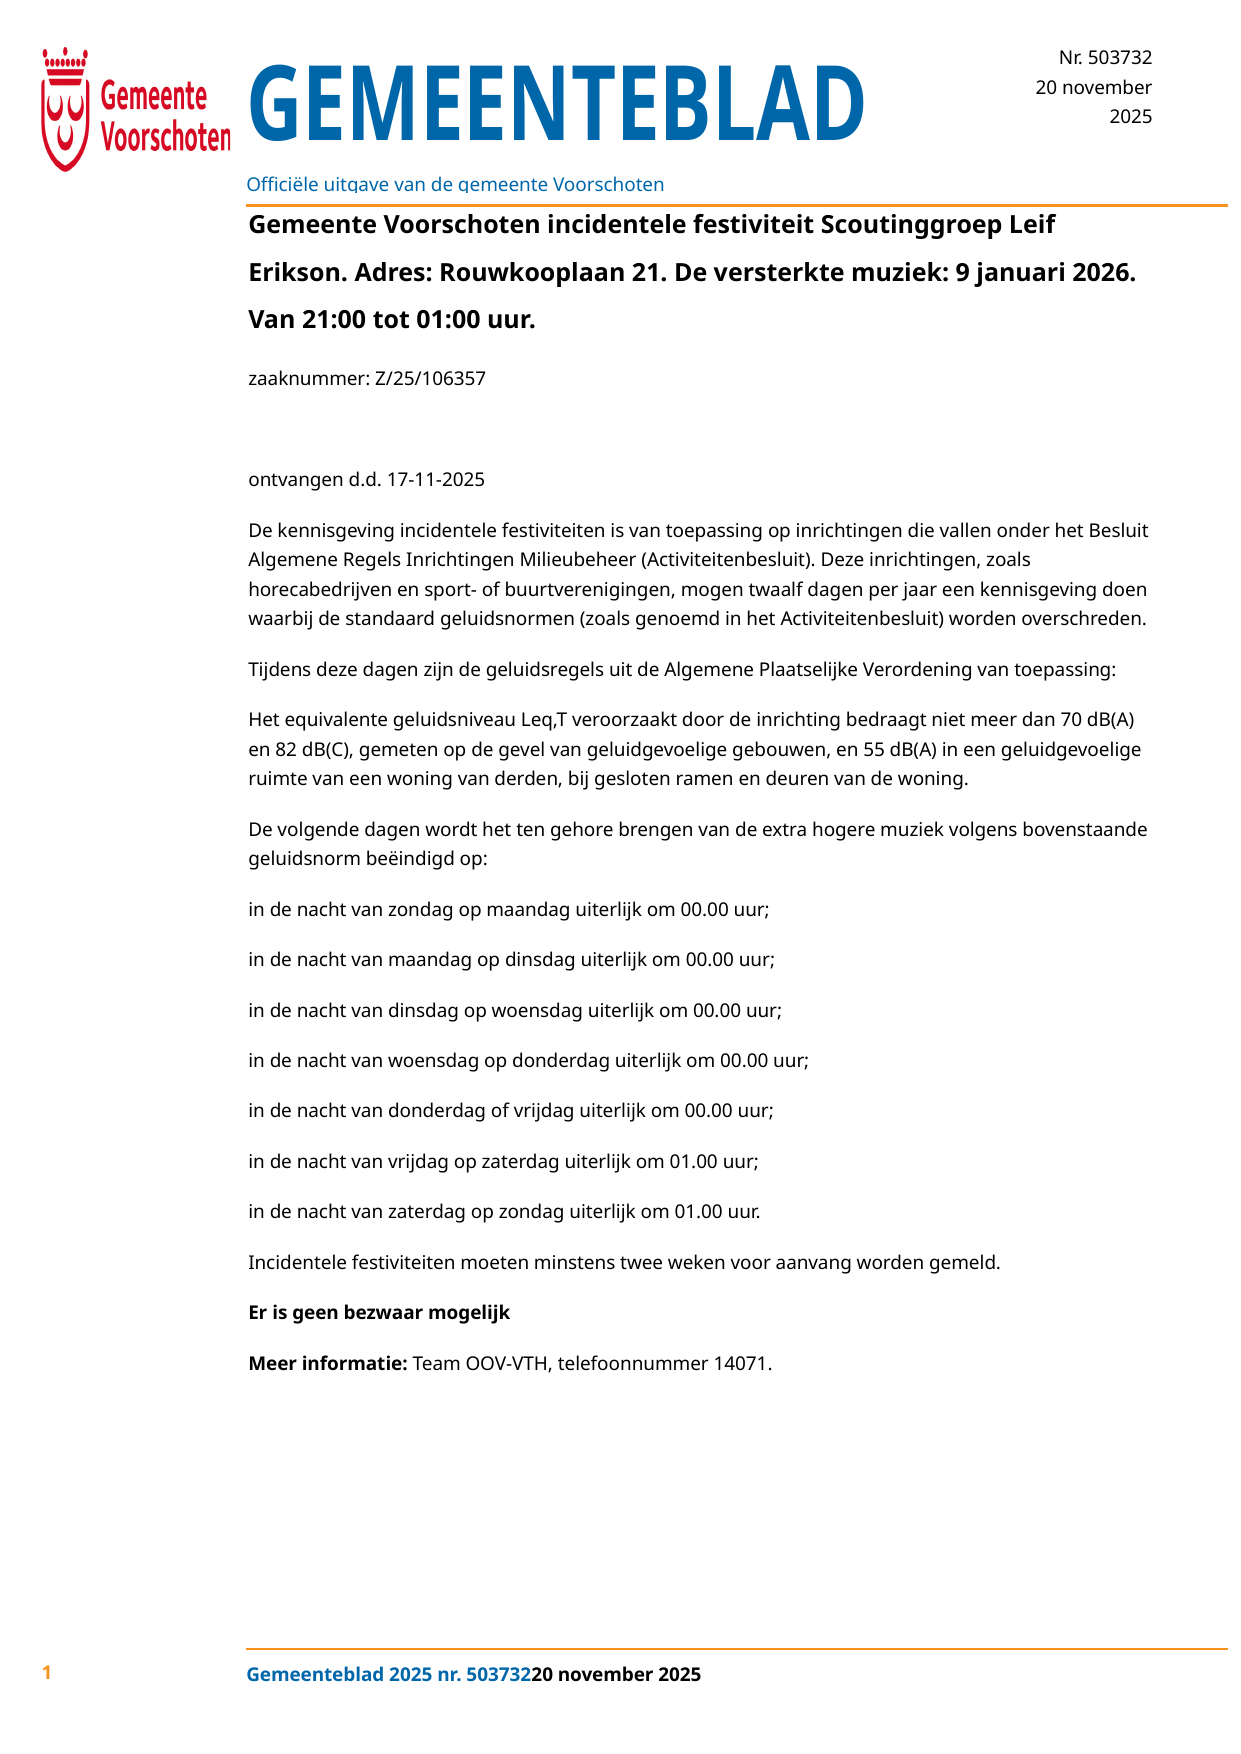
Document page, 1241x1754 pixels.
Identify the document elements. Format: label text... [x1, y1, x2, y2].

text in de nacht van woensdag op donderdag uiterlijk om 00.00 uur; [248, 1047, 1152, 1073]
text in de nacht van dinsdag op woensdag uiterlijk om 00.00 uur; [248, 997, 1152, 1022]
text De volgende dagen wordt het ten gehore brengen van de extra hogere muziek volgens bovenstaande geluidsnorm beëindigd op: [248, 816, 1152, 871]
text ontvangen d.d. 17-11-2025 [248, 466, 1152, 492]
text Het equivalente geluidsniveau Leq,T veroorzaakt door de inrichting bedraagt niet meer dan 70 dB(A) en 82 dB(C), gemeten op de gevel van geluidgevoelige gebouwen, en 55 dB(A) in een geluidgevoelige ruimte van een woning van derden, bij gesloten ramen en deuren van de woning. [248, 706, 1152, 791]
picture [41, 47, 231, 172]
text in de nacht van zondag op maandag uiterlijk om 00.00 uur; [248, 896, 1152, 922]
text De kennisgeving incidentele festiviteiten is van toepassing op inrichtingen die vallen onder het Besluit Algemene Regels Inrichtingen Milieubeheer (Activiteitenbesluit). Deze inrichtingen, zoals horecabedrijven en sport- of buurtverenigingen, mogen twaalf dagen per jaar een kennisgeving doen waarbij de standaard geluidsnormen (zoals genoemd in het Activiteitenbesluit) worden overschreden. [248, 517, 1152, 631]
text zaaknummer: Z/25/106357 [248, 366, 1152, 391]
text in de nacht van donderdag of vrijdag uiterlijk om 00.00 uur; [248, 1098, 1152, 1123]
text Tijdens deze dagen zijn de geluidsregels uit de Algemene Plaatselijke Verordening van toepassing: [248, 656, 1152, 682]
text Meer informatie: Team OOV-VTH, telefoonnummer 14071. [248, 1350, 1152, 1375]
text Er is geen bezwaar mogelijk [248, 1299, 1152, 1325]
text in de nacht van maandag op dinsdag uiterlijk om 00.00 uur; [248, 946, 1152, 972]
text Incidentele festiviteiten moeten minstens twee weken voor aanvang worden gemeld. [248, 1249, 1152, 1274]
text in de nacht van vrijdag op zaterdag uiterlijk om 01.00 uur; [248, 1148, 1152, 1174]
text Gemeente Voorschoten incidentele festiviteit Scoutinggroep Leif Erikson. Adres: Rouwkooplaan 21. De versterkte muziek: 9 januari 2026. Van 21:00 tot 01:00 uur. [248, 207, 1152, 336]
text in de nacht van zaterdag op zondag uiterlijk om 01.00 uur. [248, 1198, 1152, 1224]
